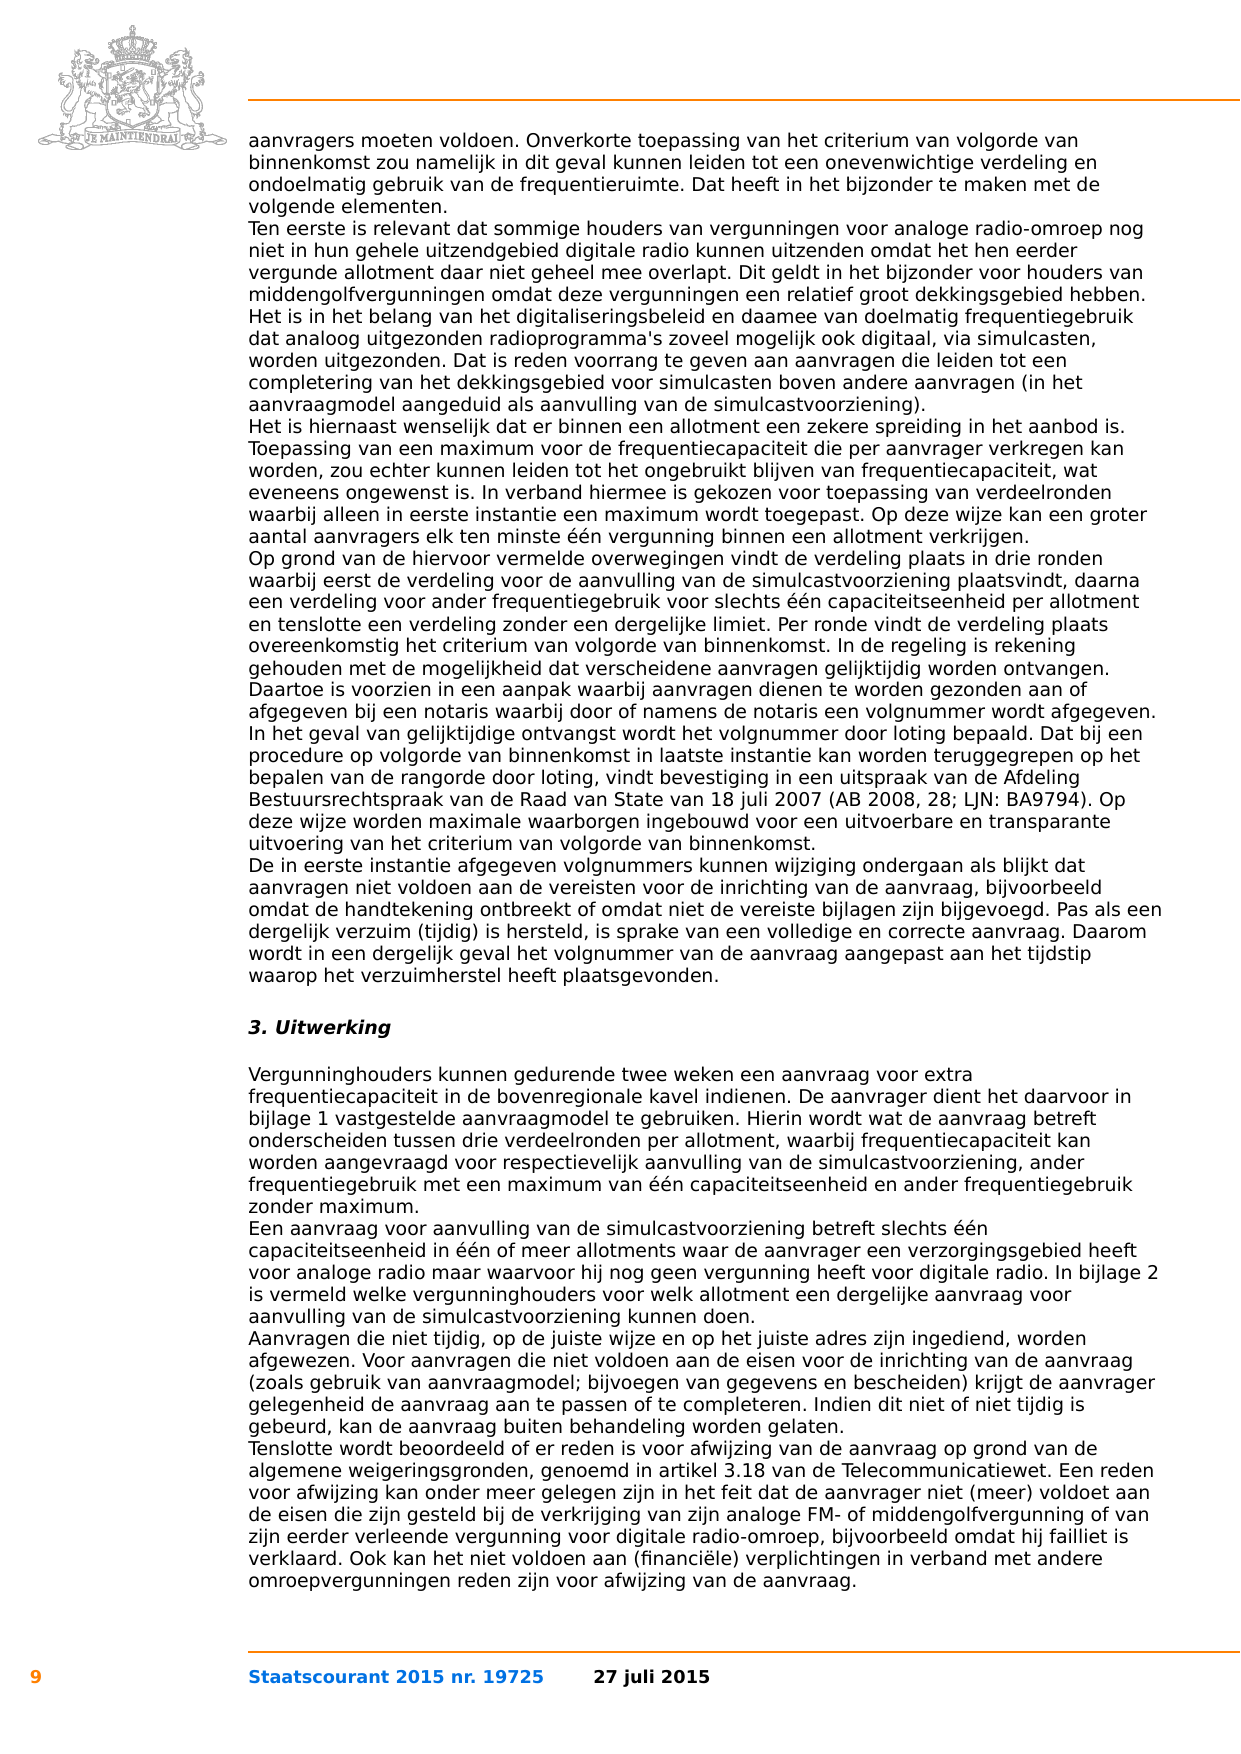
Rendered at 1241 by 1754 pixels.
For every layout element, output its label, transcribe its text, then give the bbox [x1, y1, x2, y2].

text Ten eerste is relevant dat sommige houders van vergunningen voor analoge radio-omroep nog niet in hun gehele uitzendgebied digitale radio kunnen uitzenden omdat het hen eerder vergunde allotment daar niet geheel mee overlapt. Dit geldt in het bijzonder voor houders van middengolfvergunningen omdat deze vergunningen een relatief groot dekkingsgebied hebben. Het is in het belang van het digitaliseringsbeleid en daamee van doelmatig frequentiegebruik dat analoog uitgezonden radioprogramma's zoveel mogelijk ook digitaal, via simulcasten, worden uitgezonden. Dat is reden voorrang te geven aan aanvragen die leiden tot een completering van het dekkingsgebied voor simulcasten boven andere aanvragen (in het aanvraagmodel aangeduid als aanvulling van de simulcastvoorziening). [248, 218, 1163, 416]
text Een aanvraag voor aanvulling van de simulcastvoorziening betreft slechts één capaciteitseenheid in één of meer allotments waar de aanvrager een verzorgingsgebied heeft voor analoge radio maar waarvoor hij nog geen vergunning heeft voor digitale radio. In bijlage 2 is vermeld welke vergunninghouders voor welk allotment een dergelijke aanvraag voor aanvulling van de simulcastvoorziening kunnen doen. [248, 1218, 1163, 1328]
subtitle 3. Uitwerking [248, 1017, 1163, 1039]
text Tenslotte wordt beoordeeld of er reden is voor afwijzing van de aanvraag op grond van de algemene weigeringsgronden, genoemd in artikel 3.18 van de Telecommunicatiewet. Een reden voor afwijzing kan onder meer gelegen zijn in het feit dat de aanvrager niet (meer) voldoet aan de eisen die zijn gesteld bij de verkrijging van zijn analoge FM- of middengolfvergunning of van zijn eerder verleende vergunning voor digitale radio-omroep, bijvoorbeeld omdat hij failliet is verklaard. Ook kan het niet voldoen aan (financiële) verplichtingen in verband met andere omroepvergunningen reden zijn voor afwijzing van de aanvraag. [248, 1438, 1163, 1592]
text De in eerste instantie afgegeven volgnummers kunnen wijziging ondergaan als blijkt dat aanvragen niet voldoen aan de vereisten voor de inrichting van de aanvraag, bijvoorbeeld omdat de handtekening ontbreekt of omdat niet de vereiste bijlagen zijn bijgevoegd. Pas als een dergelijk verzuim (tijdig) is hersteld, is sprake van een volledige en correcte aanvraag. Daarom wordt in een dergelijk geval het volgnummer van de aanvraag aangepast aan het tijdstip waarop het verzuimherstel heeft plaatsgevonden. [248, 855, 1163, 987]
text Het is hiernaast wenselijk dat er binnen een allotment een zekere spreiding in het aanbod is. Toepassing van een maximum voor de frequentiecapaciteit die per aanvrager verkregen kan worden, zou echter kunnen leiden tot het ongebruikt blijven van frequentiecapaciteit, wat eveneens ongewenst is. In verband hiermee is gekozen voor toepassing van verdeelronden waarbij alleen in eerste instantie een maximum wordt toegepast. Op deze wijze kan een groter aantal aanvragers elk ten minste één vergunning binnen een allotment verkrijgen. [248, 416, 1163, 547]
text Op grond van de hiervoor vermelde overwegingen vindt de verdeling plaats in drie ronden waarbij eerst de verdeling voor de aanvulling van de simulcastvoorziening plaatsvindt, daarna een verdeling voor ander frequentiegebruik voor slechts één capaciteitseenheid per allotment en tenslotte een verdeling zonder een dergelijke limiet. Per ronde vindt de verdeling plaats overeenkomstig het criterium van volgorde van binnenkomst. In de regeling is rekening gehouden met de mogelijkheid dat verscheidene aanvragen gelijktijdig worden ontvangen. Daartoe is voorzien in een aanpak waarbij aanvragen dienen te worden gezonden aan of afgegeven bij een notaris waarbij door of namens de notaris een volgnummer wordt afgegeven. In het geval van gelijktijdige ontvangst wordt het volgnummer door loting bepaald. Dat bij een procedure op volgorde van binnenkomst in laatste instantie kan worden teruggegrepen op het bepalen van de rangorde door loting, vindt bevestiging in een uitspraak van de Afdeling Bestuursrechtspraak van de Raad van State van 18 juli 2007 (AB 2008, 28; LJN: BA9794). Op deze wijze worden maximale waarborgen ingebouwd voor een uitvoerbare en transparante uitvoering van het criterium van volgorde van binnenkomst. [248, 547, 1163, 855]
text Aanvragen die niet tijdig, op de juiste wijze en op het juiste adres zijn ingediend, worden afgewezen. Voor aanvragen die niet voldoen aan de eisen voor de inrichting van de aanvraag (zoals gebruik van aanvraagmodel; bijvoegen van gegevens en bescheiden) krijgt de aanvrager gelegenheid de aanvraag aan te passen of te completeren. Indien dit niet of niet tijdig is gebeurd, kan de aanvraag buiten behandeling worden gelaten. [248, 1328, 1163, 1438]
picture [38, 25, 227, 150]
text Vergunninghouders kunnen gedurende twee weken een aanvraag voor extra frequentiecapaciteit in de bovenregionale kavel indienen. De aanvrager dient het daarvoor in bijlage 1 vastgestelde aanvraagmodel te gebruiken. Hierin wordt wat de aanvraag betreft onderscheiden tussen drie verdeelronden per allotment, waarbij frequentiecapaciteit kan worden aangevraagd voor respectievelijk aanvulling van de simulcastvoorziening, ander frequentiegebruik met een maximum van één capaciteitseenheid en ander frequentiegebruik zonder maximum. [248, 1064, 1163, 1218]
text aanvragers moeten voldoen. Onverkorte toepassing van het criterium van volgorde van binnenkomst zou namelijk in dit geval kunnen leiden tot een onevenwichtige verdeling en ondoelmatig gebruik van de frequentieruimte. Dat heeft in het bijzonder te maken met de volgende elementen. [248, 130, 1163, 218]
